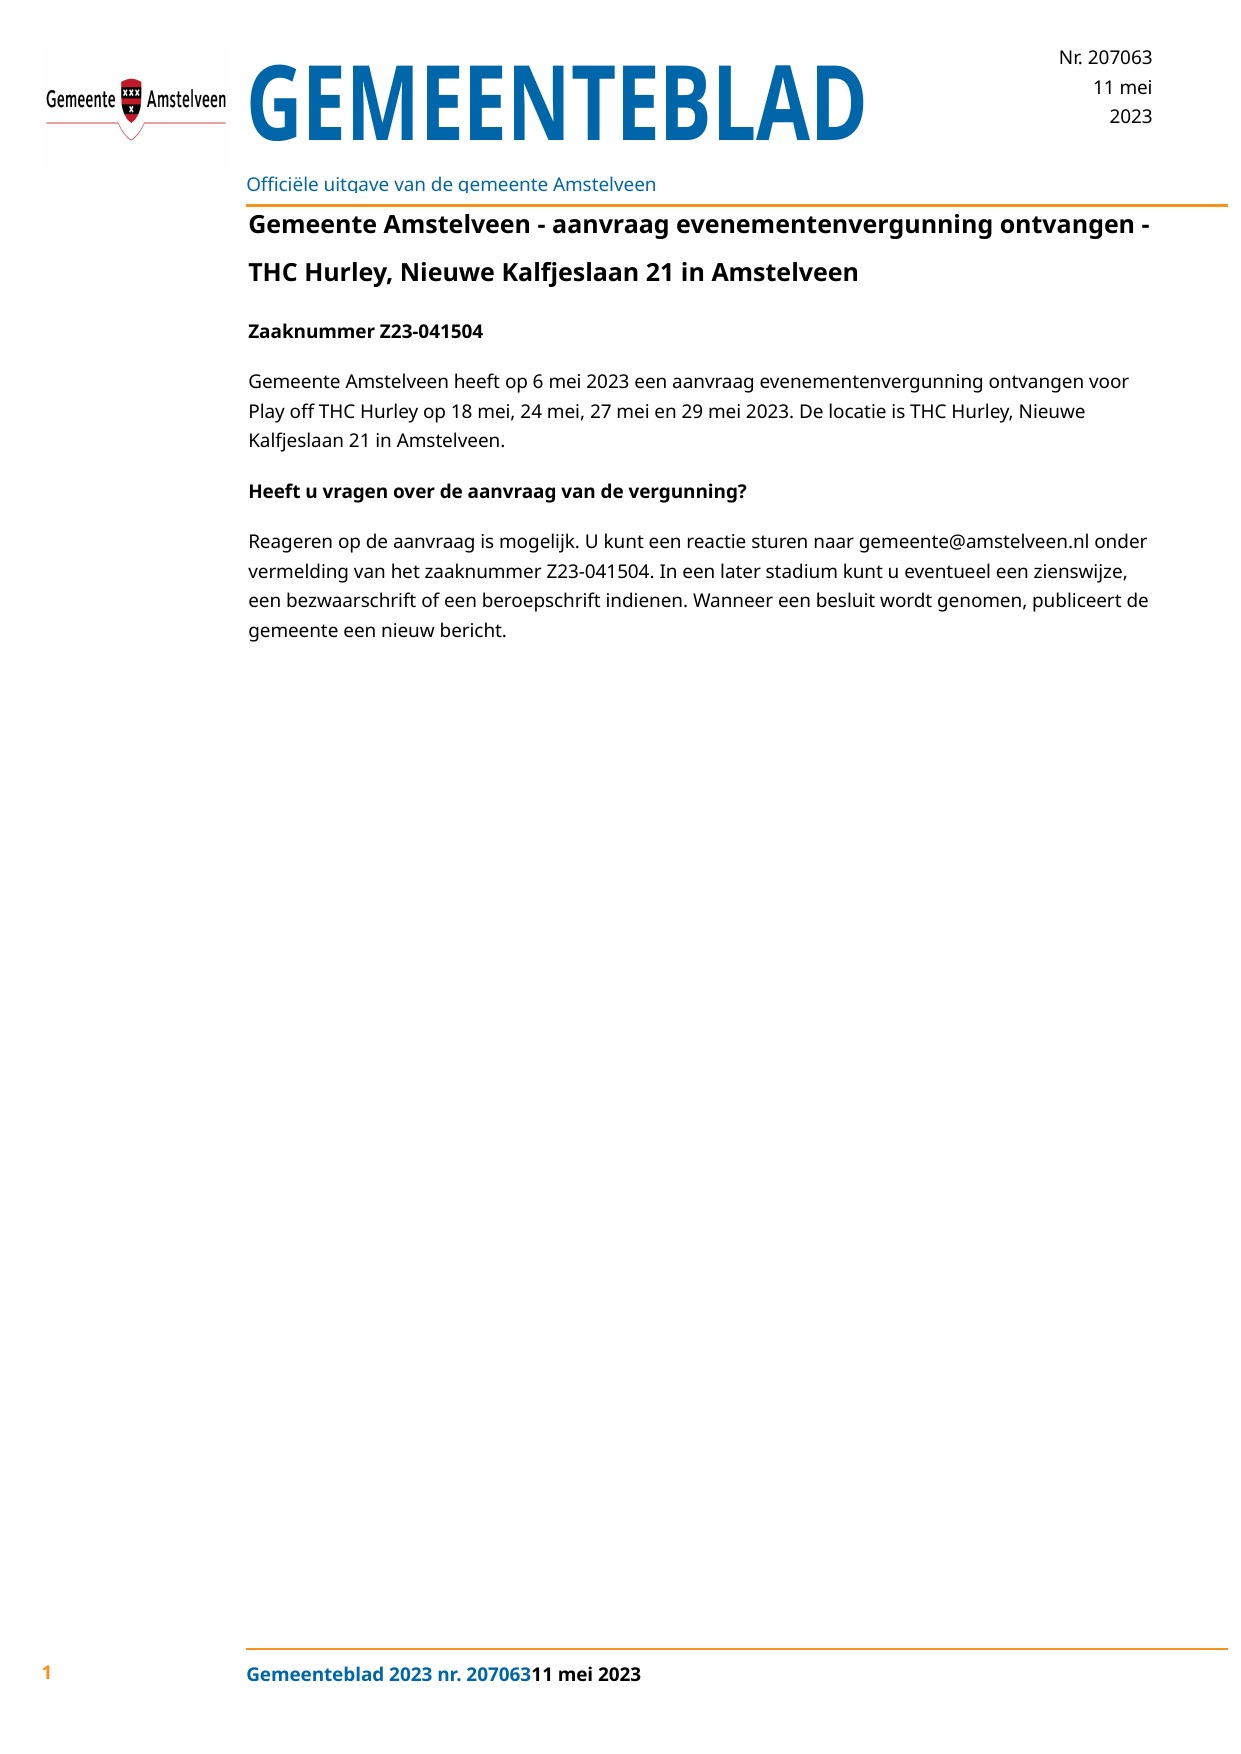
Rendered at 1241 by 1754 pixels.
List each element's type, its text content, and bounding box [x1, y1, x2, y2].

text Reageren op de aanvraag is mogelijk. U kunt een reactie sturen naar gemeente@amstelveen.nl onder vermelding van het zaaknummer Z23-041504. In een later stadium kunt u eventueel een zienswijze, een bezwaarschrift of een beroepschrift indienen. Wanneer een besluit wordt genomen, publiceert de gemeente een nieuw bericht. [248, 528, 1152, 643]
text Heeft u vragen over de aanvraag van de vergunning? [248, 478, 1152, 504]
text Gemeente Amstelveen - aanvraag evenementenvergunning ontvangen - THC Hurley, Nieuwe Kalfjeslaan 21 in Amstelveen [248, 207, 1152, 288]
text Zaaknummer Z23-041504 [248, 318, 1152, 344]
text Gemeente Amstelveen heeft op 6 mei 2023 een aanvraag evenementenvergunning ontvangen voor Play off THC Hurley op 18 mei, 24 mei, 27 mei en 29 mei 2023. De locatie is THC Hurley, Nieuwe Kalfjeslaan 21 in Amstelveen. [248, 368, 1152, 453]
picture [41, 47, 231, 172]
